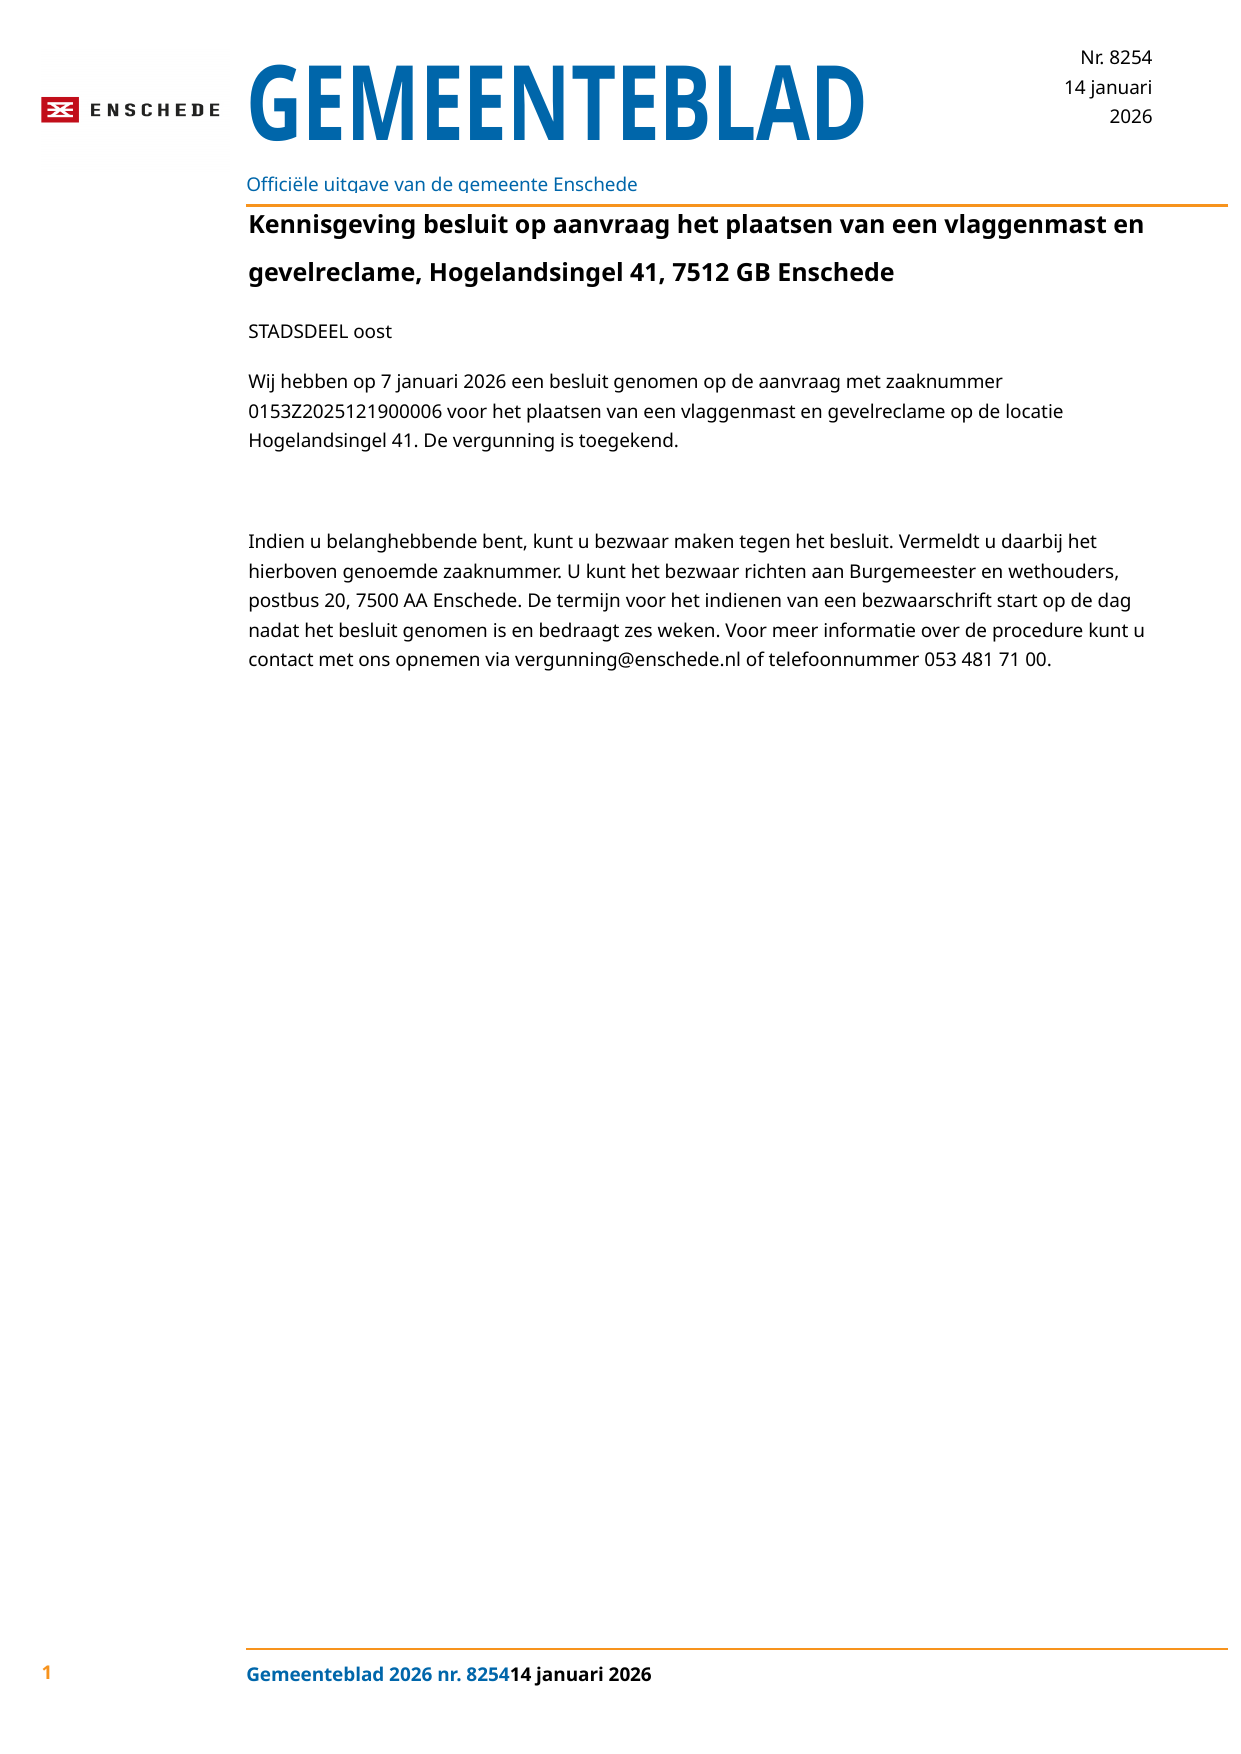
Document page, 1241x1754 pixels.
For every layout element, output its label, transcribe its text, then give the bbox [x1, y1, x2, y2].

text STADSDEEL oost [248, 318, 1152, 344]
text Wij hebben op 7 januari 2026 een besluit genomen op de aanvraag met zaaknummer 0153Z2025121900006 voor het plaatsen van een vlaggenmast en gevelreclame op de locatie Hogelandsingel 41. De vergunning is toegekend. [248, 368, 1152, 453]
text Indien u belanghebbende bent, kunt u bezwaar maken tegen het besluit. Vermeldt u daarbij het hierboven genoemde zaaknummer. U kunt het bezwaar richten aan Burgemeester en wethouders, postbus 20, 7500 AA Enschede. De termijn voor het indienen van een bezwaarschrift start op de dag nadat het besluit genomen is en bedraagt zes weken. Voor meer informatie over de procedure kunt u contact met ons opnemen via vergunning@enschede.nl of telefoonnummer 053 481 71 00. [248, 528, 1152, 672]
picture [41, 47, 231, 172]
text Kennisgeving besluit op aanvraag het plaatsen van een vlaggenmast en gevelreclame, Hogelandsingel 41, 7512 GB Enschede [248, 207, 1152, 288]
